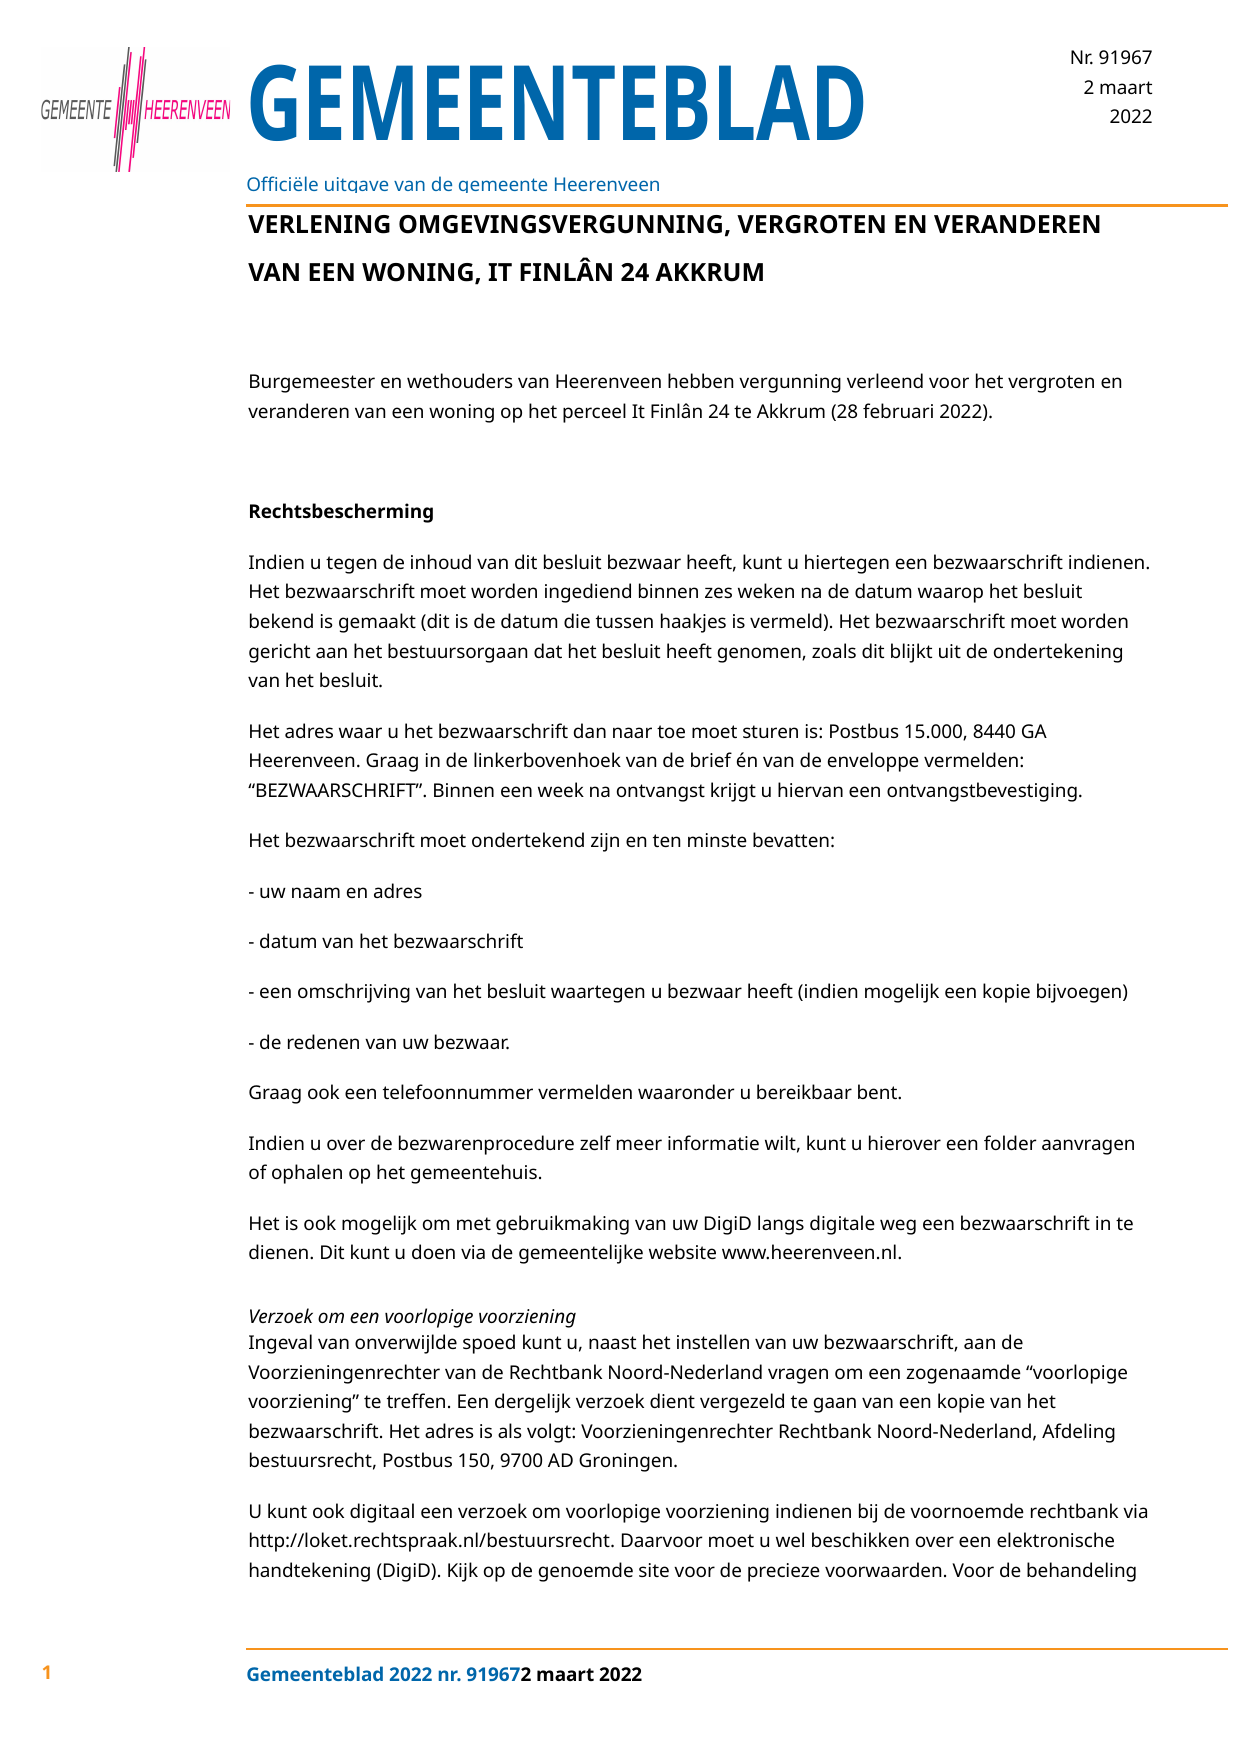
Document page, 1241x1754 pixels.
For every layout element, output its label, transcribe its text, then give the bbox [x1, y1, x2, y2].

text Indien u over de bezwarenprocedure zelf meer informatie wilt, kunt u hierover een folder aanvragen of ophalen op het gemeentehuis. [248, 1130, 1152, 1185]
text - de redenen van uw bezwaar. [248, 1029, 1152, 1055]
text Burgemeester en wethouders van Heerenveen hebben vergunning verleend voor het vergroten en veranderen van een woning op het perceel It Finlân 24 te Akkrum (28 februari 2022). [248, 368, 1152, 424]
text VERLENING OMGEVINGSVERGUNNING, VERGROTEN EN VERANDEREN VAN EEN WONING, IT FINLÂN 24 AKKRUM [248, 207, 1152, 288]
text Graag ook een telefoonnummer vermelden waaronder u bereikbaar bent. [248, 1079, 1152, 1105]
text U kunt ook digitaal een verzoek om voorlopige voorziening indienen bij de voornoemde rechtbank via http://loket.rechtspraak.nl/bestuursrecht. Daarvoor moet u wel beschikken over een elektronische handtekening (DigiD). Kijk op de genoemde site voor de precieze voorwaarden. Voor de behandeling [248, 1498, 1152, 1583]
picture [41, 47, 231, 172]
text Het adres waar u het bezwaarschrift dan naar toe moet sturen is: Postbus 15.000, 8440 GA Heerenveen. Graag in de linkerbovenhoek van de brief én van de enveloppe vermelden: “BEZWAARSCHRIFT”. Binnen een week na ontvangst krijgt u hiervan een ontvangstbevestiging. [248, 718, 1152, 803]
text Rechtsbescherming [248, 499, 1152, 524]
text Indien u tegen de inhoud van dit besluit bezwaar heeft, kunt u hiertegen een bezwaarschrift indienen. Het bezwaarschrift moet worden ingediend binnen zes weken na de datum waarop het besluit bekend is gemaakt (dit is de datum die tussen haakjes is vermeld). Het bezwaarschrift moet worden gericht aan het bestuursorgaan dat het besluit heeft genomen, zoals dit blijkt uit de ondertekening van het besluit. [248, 549, 1152, 693]
text - een omschrijving van het besluit waartegen u bezwaar heeft (indien mogelijk een kopie bijvoegen) [248, 979, 1152, 1004]
text - uw naam en adres [248, 878, 1152, 904]
text Verzoek om een voorlopige voorziening [248, 1303, 1152, 1329]
text Het bezwaarschrift moet ondertekend zijn en ten minste bevatten: [248, 827, 1152, 853]
text Het is ook mogelijk om met gebruikmaking van uw DigiD langs digitale weg een bezwaarschrift in te dienen. Dit kunt u doen via de gemeentelijke website www.heerenveen.nl. [248, 1210, 1152, 1265]
text Ingeval van onverwijlde spoed kunt u, naast het instellen van uw bezwaarschrift, aan de Voorzieningenrechter van de Rechtbank Noord-Nederland vragen om een zogenaamde “voorlopige voorziening” te treffen. Een dergelijk verzoek dient vergezeld te gaan van een kopie van het bezwaarschrift. Het adres is als volgt: Voorzieningenrechter Rechtbank Noord-Nederland, Afdeling bestuursrecht, Postbus 150, 9700 AD Groningen. [248, 1329, 1152, 1473]
text - datum van het bezwaarschrift [248, 928, 1152, 954]
